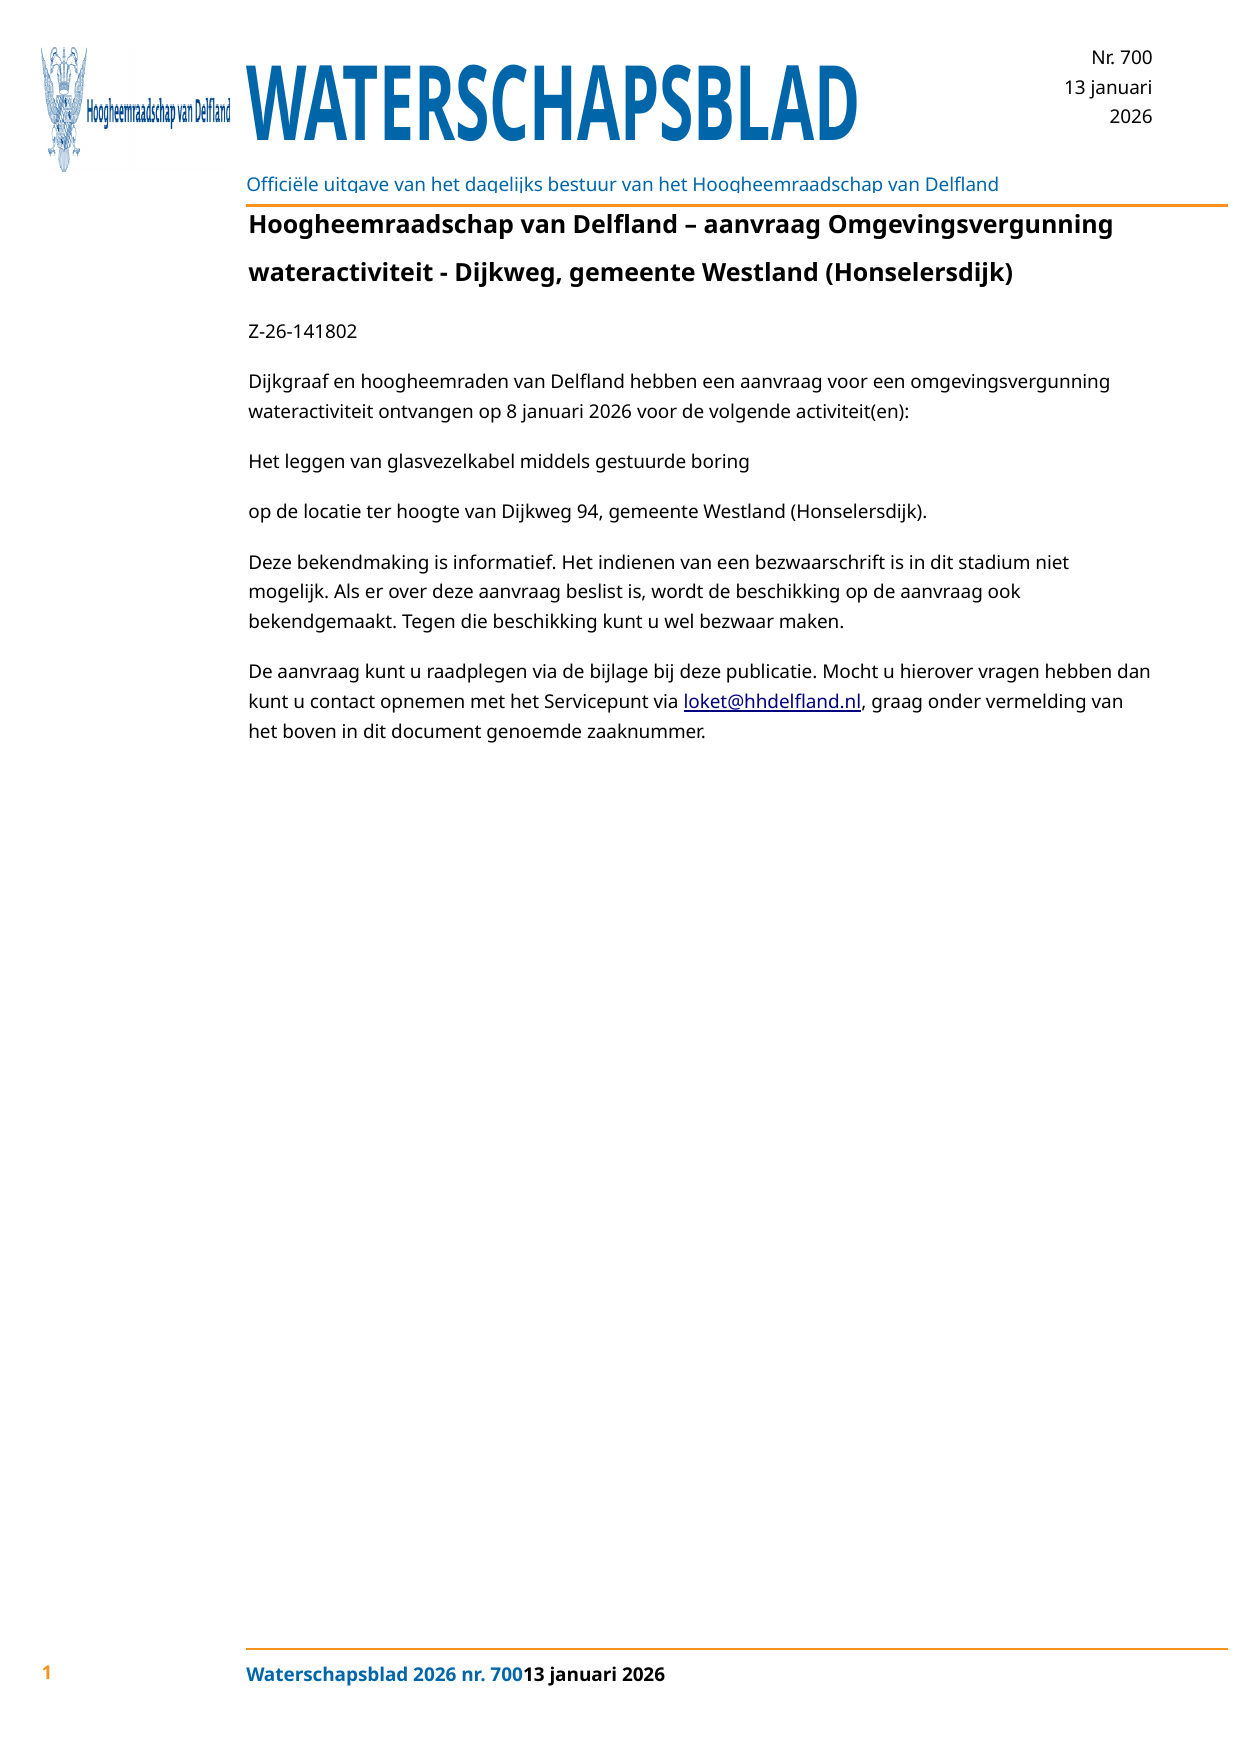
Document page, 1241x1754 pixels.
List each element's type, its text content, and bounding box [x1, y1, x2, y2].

text Het leggen van glasvezelkabel middels gestuurde boring [248, 448, 1152, 474]
picture [41, 47, 231, 172]
text Hoogheemraadschap van Delfland – aanvraag Omgevingsvergunning wateractiviteit - Dijkweg, gemeente Westland (Honselersdijk) [248, 207, 1152, 288]
text op de locatie ter hoogte van Dijkweg 94, gemeente Westland (Honselersdijk). [248, 499, 1152, 524]
text Dijkgraaf en hoogheemraden van Delfland hebben een aanvraag voor een omgevingsvergunning wateractiviteit ontvangen op 8 januari 2026 voor de volgende activiteit(en): [248, 368, 1152, 424]
text Z-26-141802 [248, 318, 1152, 344]
text Deze bekendmaking is informatief. Het indienen van een bezwaarschrift is in dit stadium niet mogelijk. Als er over deze aanvraag beslist is, wordt de beschikking op de aanvraag ook bekendgemaakt. Tegen die beschikking kunt u wel bezwaar maken. [248, 549, 1152, 634]
text De aanvraag kunt u raadplegen via de bijlage bij deze publicatie. Mocht u hierover vragen hebben dan kunt u contact opnemen met het Servicepunt via loket@hhdelfland.nl, graag onder vermelding van het boven in dit document genoemde zaaknummer. [248, 659, 1152, 744]
